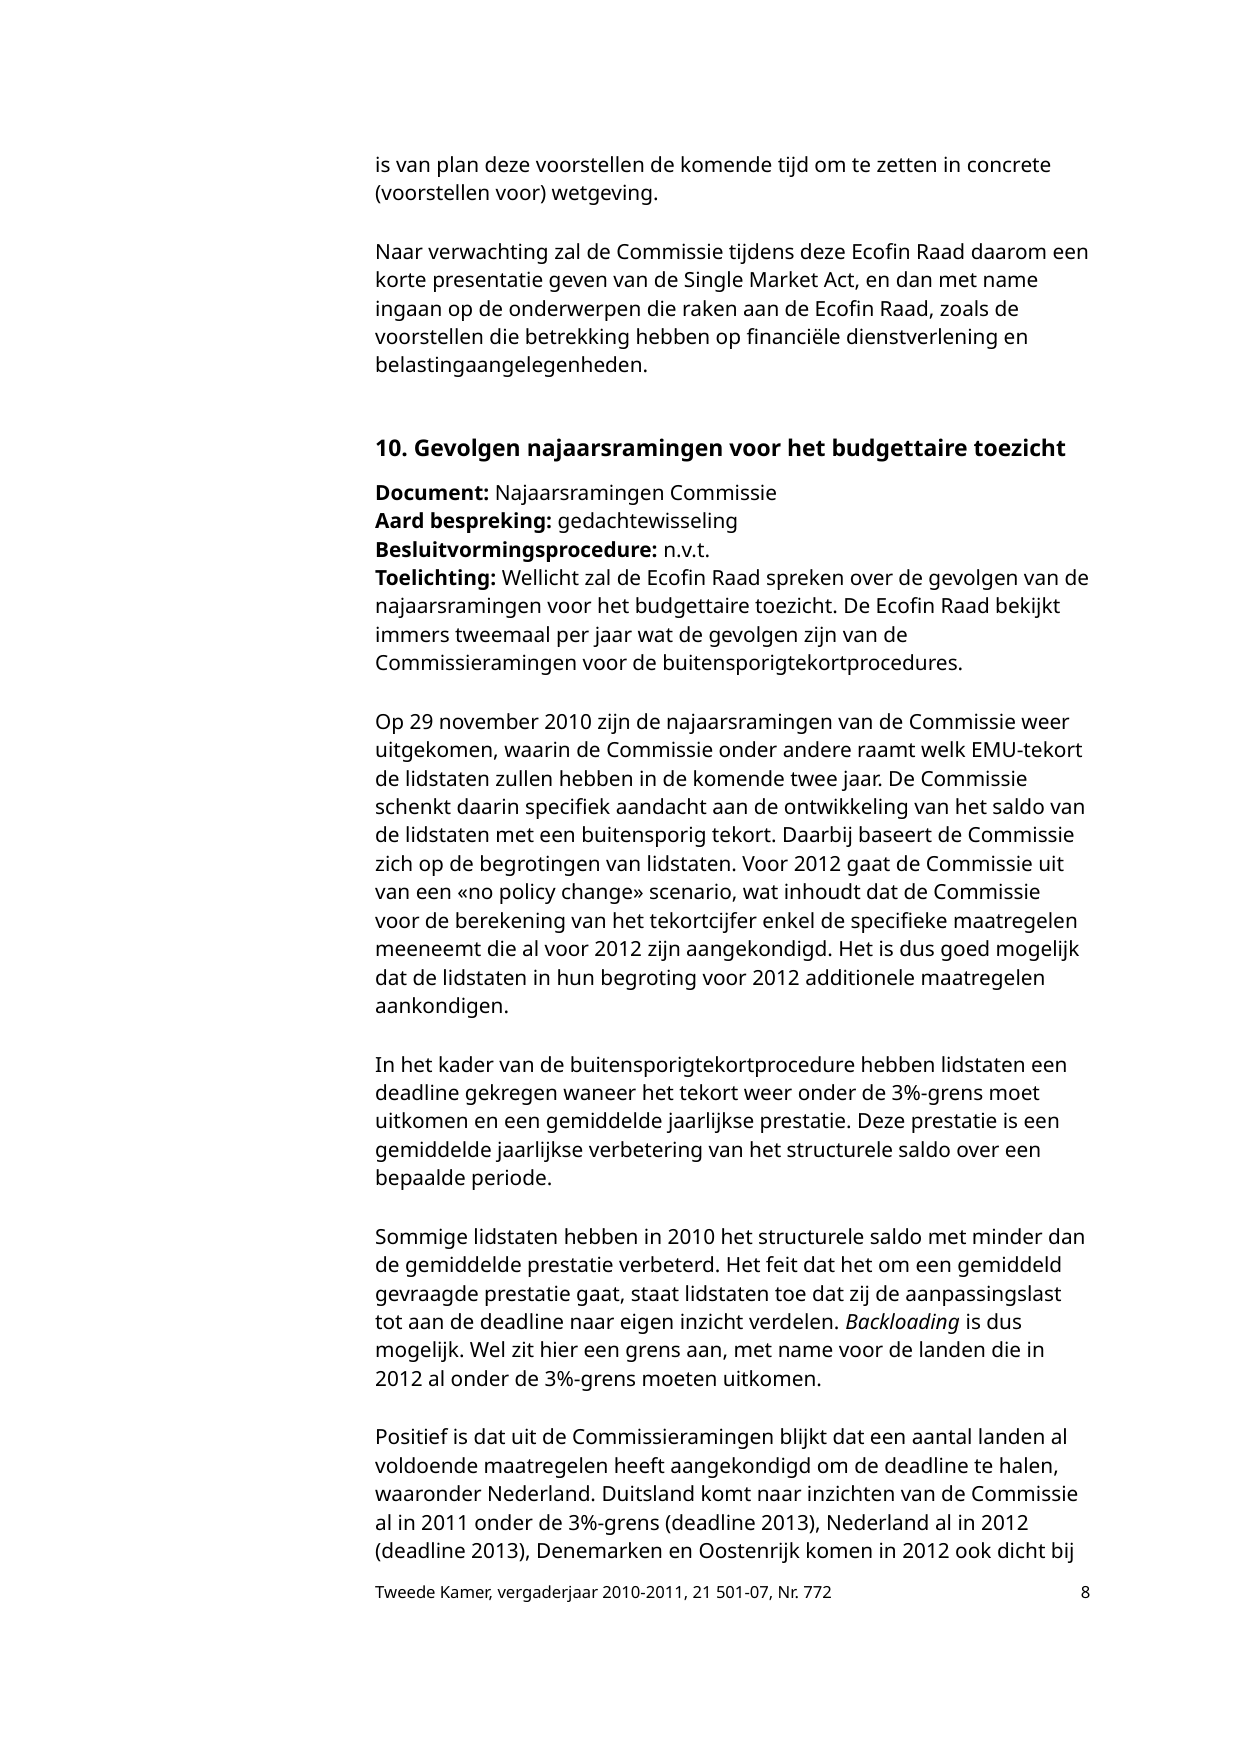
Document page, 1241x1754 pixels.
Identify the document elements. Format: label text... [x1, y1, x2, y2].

text Aard bespreking: gedachtewisseling [375, 506, 1090, 535]
text Positief is dat uit de Commissieramingen blijkt dat een aantal landen al voldoende maatregelen heeft aangekondigd om de deadline te halen, waaronder Nederland. Duitsland komt naar inzichten van de Commissie al in 2011 onder de 3%-grens (deadline 2013), Nederland al in 2012 (deadline 2013), Denemarken en Oostenrijk komen in 2012 ook dicht bij [375, 1422, 1090, 1565]
text Toelichting: Wellicht zal de Ecofin Raad spreken over de gevolgen van de najaarsramingen voor het budgettaire toezicht. De Ecofin Raad bekijkt immers tweemaal per jaar wat de gevolgen zijn van de Commissieramingen voor de buitensporigtekortprocedures. [375, 563, 1090, 677]
subtitle 10. Gevolgen najaarsramingen voor het budgettaire toezicht [375, 432, 1090, 463]
text Besluitvormingsprocedure: n.v.t. [375, 535, 1090, 563]
text Naar verwachting zal de Commissie tijdens deze Ecofin Raad daarom een korte presentatie geven van de Single Market Act, en dan met name ingaan op de onderwerpen die raken aan de Ecofin Raad, zoals de voorstellen die betrekking hebben op financiële dienstverlening en belastingaangelegenheden. [375, 237, 1090, 379]
text Op 29 november 2010 zijn de najaarsramingen van de Commissie weer uitgekomen, waarin de Commissie onder andere raamt welk EMU-tekort de lidstaten zullen hebben in de komende twee jaar. De Commissie schenkt daarin specifiek aandacht aan de ontwikkeling van het saldo van de lidstaten met een buitensporig tekort. Daarbij baseert de Commissie zich op de begrotingen van lidstaten. Voor 2012 gaat de Commissie uit van een «no policy change» scenario, wat inhoudt dat de Commissie voor de berekening van het tekortcijfer enkel de specifieke maatregelen meeneemt die al voor 2012 zijn aangekondigd. Het is dus goed mogelijk dat de lidstaten in hun begroting voor 2012 additionele maatregelen aankondigen. [375, 707, 1090, 1020]
text In het kader van de buitensporigtekortprocedure hebben lidstaten een deadline gekregen waneer het tekort weer onder de 3%-grens moet uitkomen en een gemiddelde jaarlijkse prestatie. Deze prestatie is een gemiddelde jaarlijkse verbetering van het structurele saldo over een bepaalde periode. [375, 1050, 1090, 1192]
text Document: Najaarsramingen Commissie [375, 478, 1090, 506]
text Sommige lidstaten hebben in 2010 het structurele saldo met minder dan de gemiddelde prestatie verbeterd. Het feit dat het om een gemiddeld gevraagde prestatie gaat, staat lidstaten toe dat zij de aanpassingslast tot aan de deadline naar eigen inzicht verdelen. Backloading is dus mogelijk. Wel zit hier een grens aan, met name voor de landen die in 2012 al onder de 3%-grens moeten uitkomen. [375, 1222, 1090, 1392]
text is van plan deze voorstellen de komende tijd om te zetten in concrete (voorstellen voor) wetgeving. [375, 150, 1090, 207]
